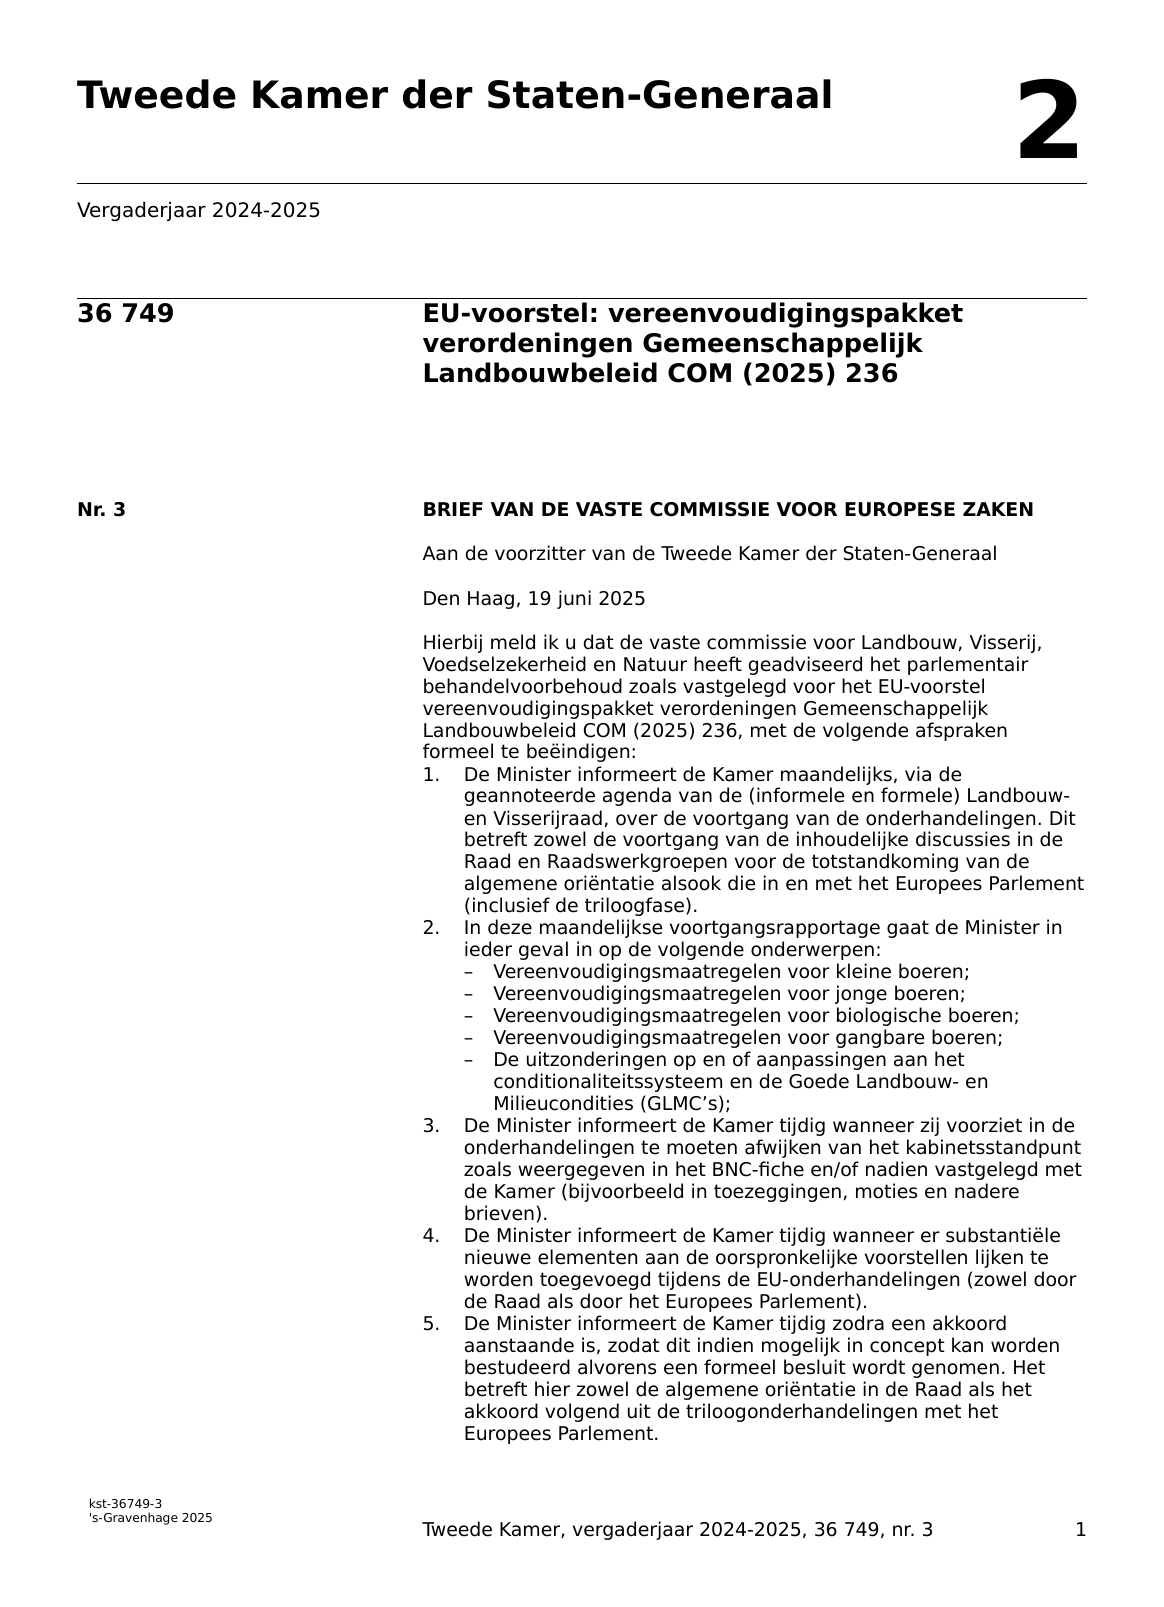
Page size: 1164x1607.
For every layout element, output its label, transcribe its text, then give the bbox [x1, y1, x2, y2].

text – Vereenvoudigingsmaatregelen voor kleine boeren; [464, 961, 1087, 983]
text 1. De Minister informeert de Kamer maandelijks, via de geannoteerde agenda van de (informele en formele) Landbouw- en Visserijraad, over de voortgang van de onderhandelingen. Dit betreft zowel de voortgang van de inhoudelijke discussies in de Raad en Raadswerkgroepen voor de totstandkoming van de algemene oriëntatie alsook die in en met het Europees Parlement (inclusief de triloogfase). [422, 763, 1087, 917]
text – Vereenvoudigingsmaatregelen voor gangbare boeren; [464, 1027, 1087, 1049]
text – Vereenvoudigingsmaatregelen voor biologische boeren; [464, 1005, 1087, 1027]
subtitle Nr. 3 BRIEF VAN DE VASTE COMMISSIE VOOR EUROPESE ZAKEN [77, 499, 1087, 521]
text Den Haag, 19 juni 2025 [422, 587, 1087, 609]
text 5. De Minister informeert de Kamer tijdig zodra een akkoord aanstaande is, zodat dit indien mogelijk in concept kan worden bestudeerd alvorens een formeel besluit wordt genomen. Het betreft hier zowel de algemene oriëntatie in de Raad als het akkoord volgend uit de triloogonderhandelingen met het Europees Parlement. [422, 1313, 1087, 1445]
text Hierbij meld ik u dat de vaste commissie voor Landbouw, Visserij, Voedselzekerheid en Natuur heeft geadviseerd het parlementair behandelvoorbehoud zoals vastgelegd voor het EU-voorstel vereenvoudigingspakket verordeningen Gemeenschappelijk Landbouwbeleid COM (2025) 236, met de volgende afspraken formeel te beëindigen: [422, 632, 1087, 763]
text – De uitzonderingen op en of aanpassingen aan het conditionaliteitssysteem en de Goede Landbouw- en Milieucondities (GLMC’s); [464, 1049, 1087, 1115]
table_header Tweede Kamer der Staten-Generaal [77, 59, 886, 183]
text 3. De Minister informeert de Kamer tijdig wanneer zij voorziet in de onderhandelingen te moeten afwijken van het kabinetsstandpunt zoals weergegeven in het BNC-fiche en/of nadien vastgelegd met de Kamer (bijvoorbeeld in toezeggingen, moties en nadere brieven). [422, 1115, 1087, 1225]
table_header 2 [886, 59, 1087, 183]
text – Vereenvoudigingsmaatregelen voor jonge boeren; [464, 983, 1087, 1005]
subtitle 36 749 EU-voorstel: vereenvoudigingspakket verordeningen Gemeenschappelijk Landbouwbeleid COM (2025) 236 [77, 299, 1087, 388]
table_cell Vergaderjaar 2024-2025 [77, 184, 1087, 298]
text kst-36749-3 [88, 1497, 323, 1511]
text 4. De Minister informeert de Kamer tijdig wanneer er substantiële nieuwe elementen aan de oorspronkelijke voorstellen lijken te worden toegevoegd tijdens de EU-onderhandelingen (zowel door de Raad als door het Europees Parlement). [422, 1225, 1087, 1313]
text 's-Gravenhage 2025 [88, 1511, 323, 1525]
text 2. In deze maandelijkse voortgangsrapportage gaat de Minister in ieder geval in op de volgende onderwerpen: [422, 917, 1087, 961]
text Aan de voorzitter van de Tweede Kamer der Staten-Generaal [422, 543, 1087, 565]
